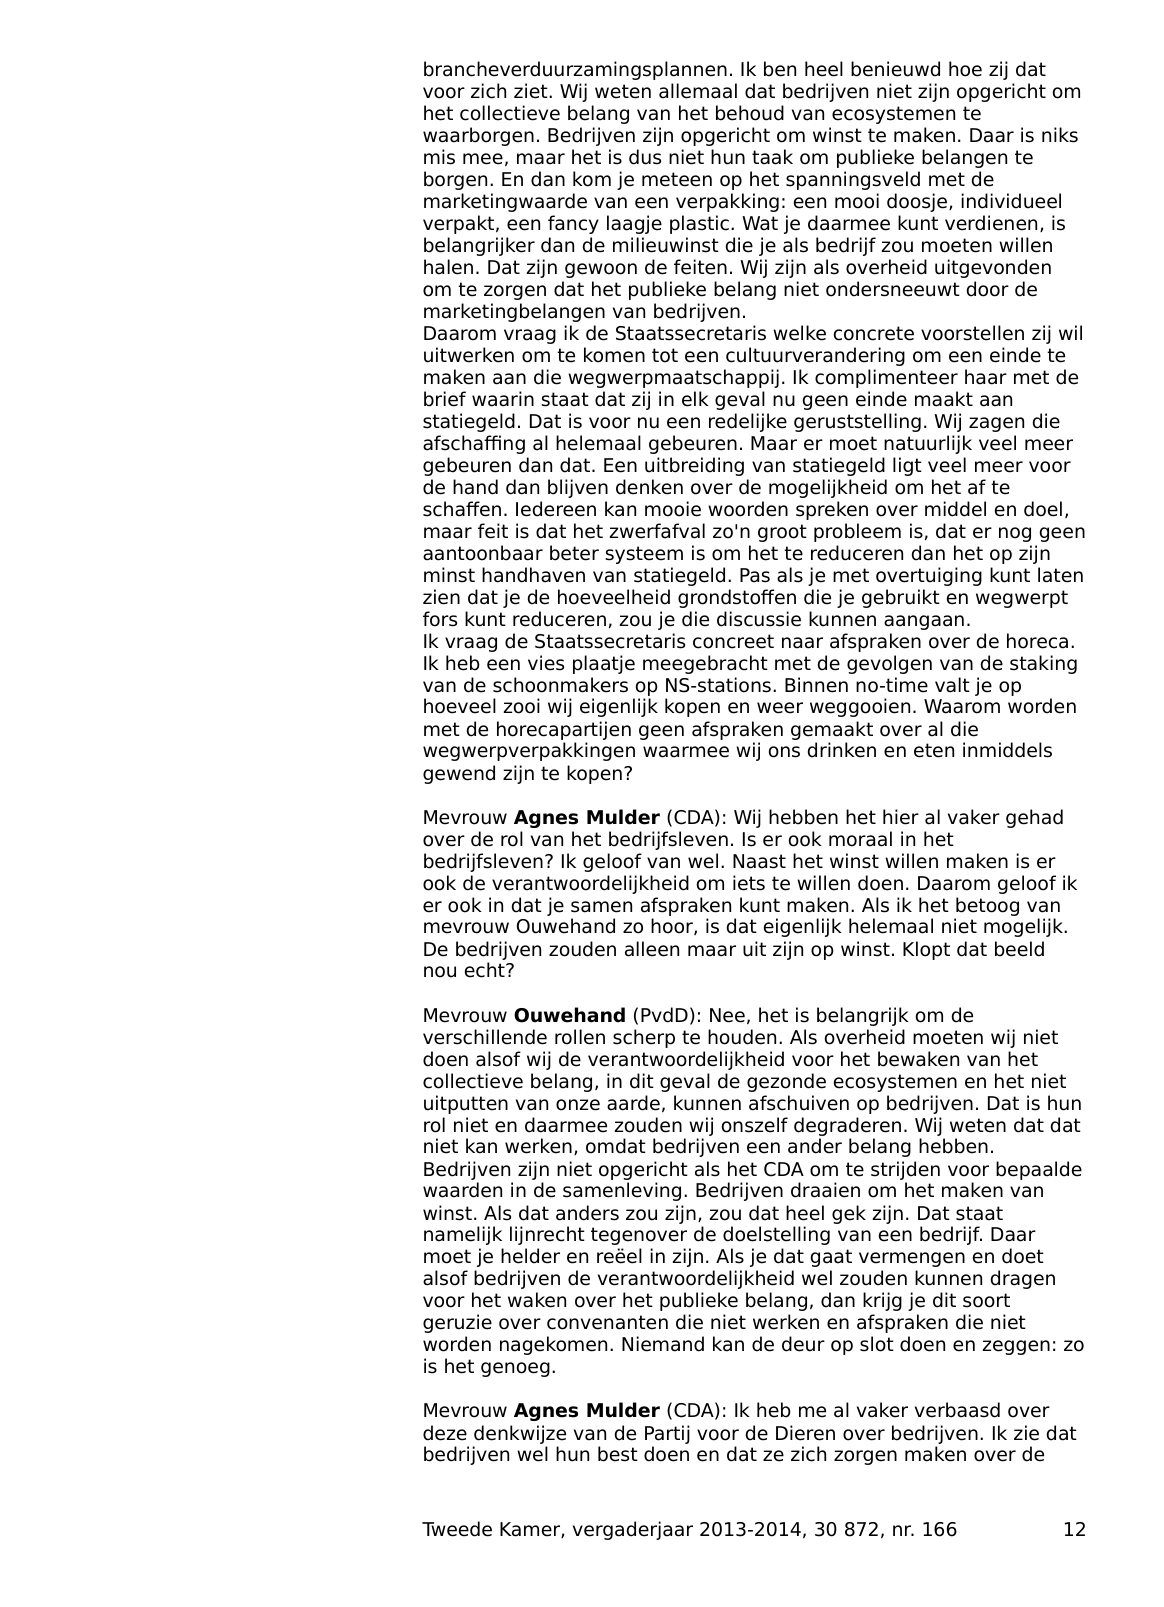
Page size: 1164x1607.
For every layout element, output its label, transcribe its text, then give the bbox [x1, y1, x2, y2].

text Daarom vraag ik de Staatssecretaris welke concrete voorstellen zij wil uitwerken om te komen tot een cultuurverandering om een einde te maken aan die wegwerpmaatschappij. Ik complimenteer haar met de brief waarin staat dat zij in elk geval nu geen einde maakt aan statiegeld. Dat is voor nu een redelijke geruststelling. Wij zagen die afschaffing al helemaal gebeuren. Maar er moet natuurlijk veel meer gebeuren dan dat. Een uitbreiding van statiegeld ligt veel meer voor de hand dan blijven denken over de mogelijkheid om het af te schaffen. Iedereen kan mooie woorden spreken over middel en doel, maar feit is dat het zwerfafval zo'n groot probleem is, dat er nog geen aantoonbaar beter systeem is om het te reduceren dan het op zijn minst handhaven van statiegeld. Pas als je met overtuiging kunt laten zien dat je de hoeveelheid grondstoffen die je gebruikt en wegwerpt fors kunt reduceren, zou je die discussie kunnen aangaan. [422, 323, 1087, 631]
text brancheverduurzamingsplannen. Ik ben heel benieuwd hoe zij dat voor zich ziet. Wij weten allemaal dat bedrijven niet zijn opgericht om het collectieve belang van het behoud van ecosystemen te waarborgen. Bedrijven zijn opgericht om winst te maken. Daar is niks mis mee, maar het is dus niet hun taak om publieke belangen te borgen. En dan kom je meteen op het spanningsveld met de marketingwaarde van een verpakking: een mooi doosje, individueel verpakt, een fancy laagje plastic. Wat je daarmee kunt verdienen, is belangrijker dan de milieuwinst die je als bedrijf zou moeten willen halen. Dat zijn gewoon de feiten. Wij zijn als overheid uitgevonden om te zorgen dat het publieke belang niet ondersneeuwt door de marketingbelangen van bedrijven. [422, 59, 1087, 323]
text Mevrouw Agnes Mulder (CDA): Ik heb me al vaker verbaasd over deze denkwijze van de Partij voor de Dieren over bedrijven. Ik zie dat bedrijven wel hun best doen en dat ze zich zorgen maken over de [422, 1400, 1087, 1466]
text Ik vraag de Staatssecretaris concreet naar afspraken over de horeca. Ik heb een vies plaatje meegebracht met de gevolgen van de staking van de schoonmakers op NS-stations. Binnen no-time valt je op hoeveel zooi wij eigenlijk kopen en weer weggooien. Waarom worden met de horecapartijen geen afspraken gemaakt over al die wegwerpverpakkingen waarmee wij ons drinken en eten inmiddels gewend zijn te kopen? [422, 631, 1087, 784]
text Mevrouw Ouwehand (PvdD): Nee, het is belangrijk om de verschillende rollen scherp te houden. Als overheid moeten wij niet doen alsof wij de verantwoordelijkheid voor het bewaken van het collectieve belang, in dit geval de gezonde ecosystemen en het niet uitputten van onze aarde, kunnen afschuiven op bedrijven. Dat is hun rol niet en daarmee zouden wij onszelf degraderen. Wij weten dat dat niet kan werken, omdat bedrijven een ander belang hebben. Bedrijven zijn niet opgericht als het CDA om te strijden voor bepaalde waarden in de samenleving. Bedrijven draaien om het maken van winst. Als dat anders zou zijn, zou dat heel gek zijn. Dat staat namelijk lijnrecht tegenover de doelstelling van een bedrijf. Daar moet je helder en reëel in zijn. Als je dat gaat vermengen en doet alsof bedrijven de verantwoordelijkheid wel zouden kunnen dragen voor het waken over het publieke belang, dan krijg je dit soort geruzie over convenanten die niet werken en afspraken die niet worden nagekomen. Niemand kan de deur op slot doen en zeggen: zo is het genoeg. [422, 1004, 1087, 1378]
text Mevrouw Agnes Mulder (CDA): Wij hebben het hier al vaker gehad over de rol van het bedrijfsleven. Is er ook moraal in het bedrijfsleven? Ik geloof van wel. Naast het winst willen maken is er ook de verantwoordelijkheid om iets te willen doen. Daarom geloof ik er ook in dat je samen afspraken kunt maken. Als ik het betoog van mevrouw Ouwehand zo hoor, is dat eigenlijk helemaal niet mogelijk. De bedrijven zouden alleen maar uit zijn op winst. Klopt dat beeld nou echt? [422, 807, 1087, 982]
